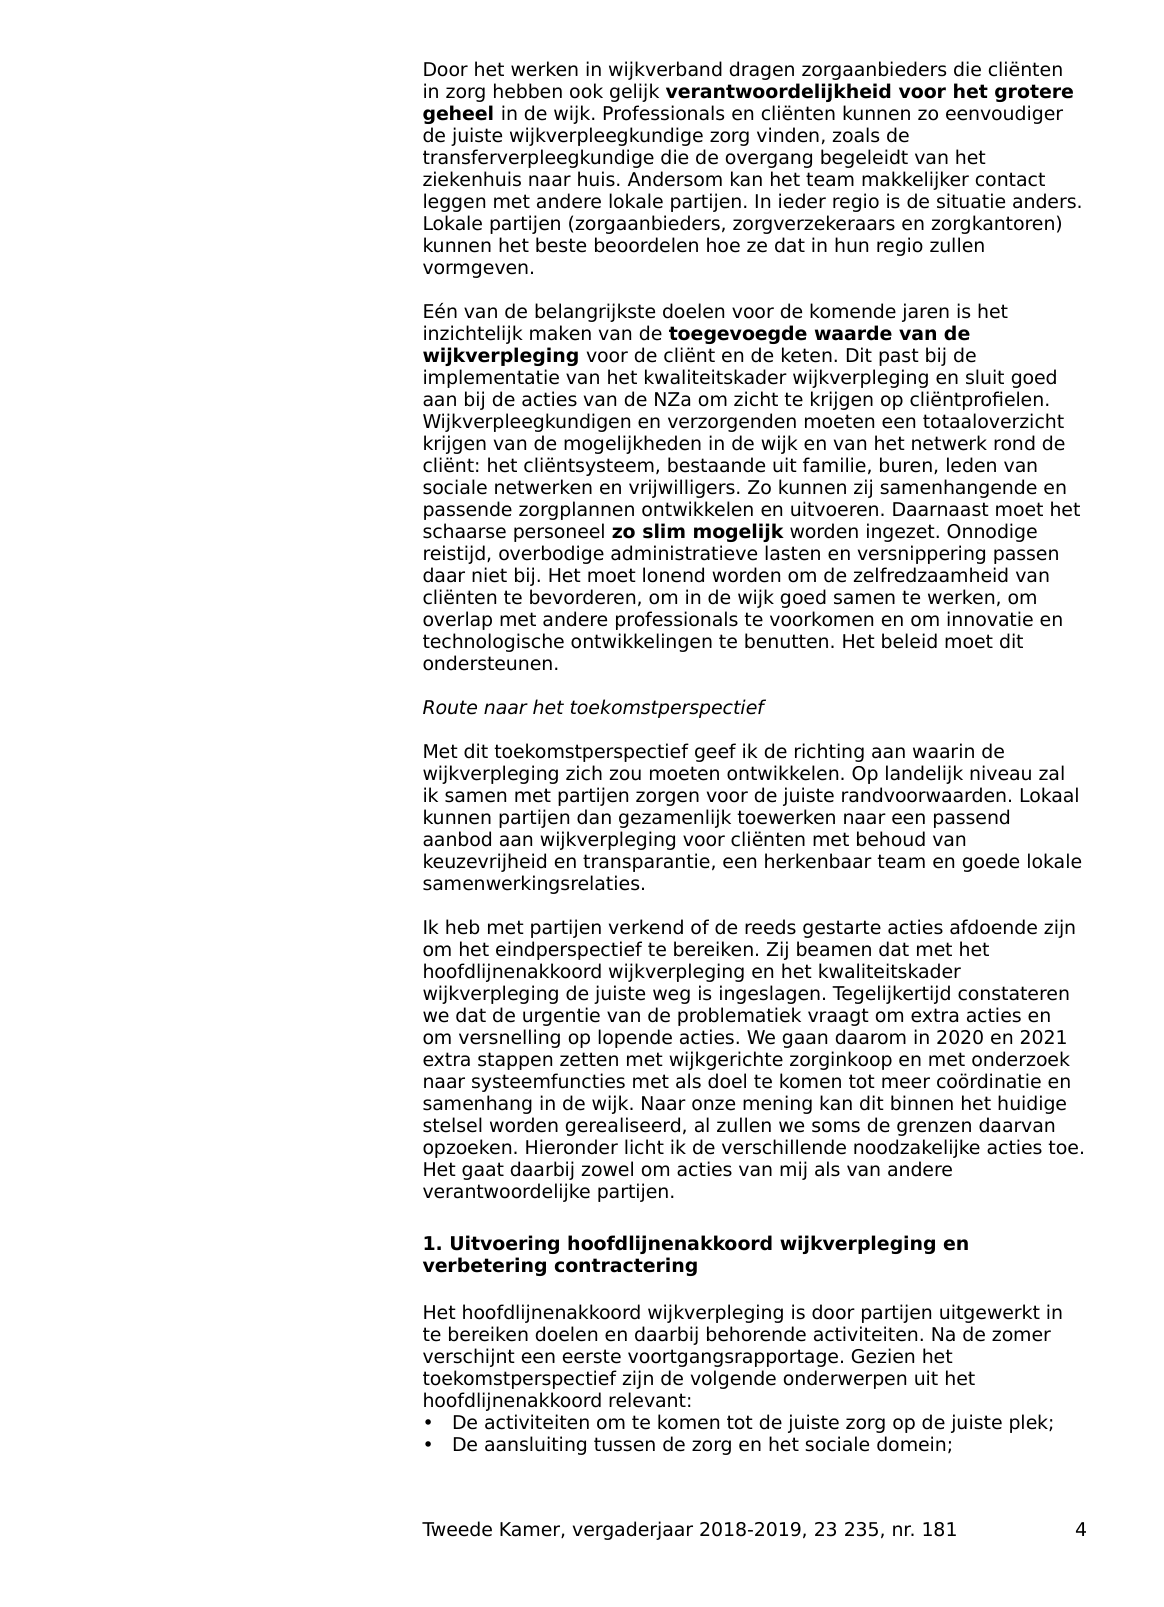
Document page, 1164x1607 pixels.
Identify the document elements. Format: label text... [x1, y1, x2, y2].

subtitle 1. Uitvoering hoofdlijnenakkoord wijkverpleging en verbetering contractering [422, 1233, 1087, 1277]
text Ik heb met partijen verkend of de reeds gestarte acties afdoende zijn om het eindperspectief te bereiken. Zij beamen dat met het hoofdlijnenakkoord wijkverpleging en het kwaliteitskader wijkverpleging de juiste weg is ingeslagen. Tegelijkertijd constateren we dat de urgentie van de problematiek vraagt om extra acties en om versnelling op lopende acties. We gaan daarom in 2020 en 2021 extra stappen zetten met wijkgerichte zorginkoop en met onderzoek naar systeemfuncties met als doel te komen tot meer coördinatie en samenhang in de wijk. Naar onze mening kan dit binnen het huidige stelsel worden gerealiseerd, al zullen we soms de grenzen daarvan opzoeken. Hieronder licht ik de verschillende noodzakelijke acties toe. Het gaat daarbij zowel om acties van mij als van andere verantwoordelijke partijen. [422, 917, 1087, 1203]
text Het hoofdlijnenakkoord wijkverpleging is door partijen uitgewerkt in te bereiken doelen en daarbij behorende activiteiten. Na de zomer verschijnt een eerste voortgangsrapportage. Gezien het toekomstperspectief zijn de volgende onderwerpen uit het hoofdlijnenakkoord relevant: [422, 1302, 1087, 1412]
text • De activiteiten om te komen tot de juiste zorg op de juiste plek; [422, 1412, 1087, 1434]
text Eén van de belangrijkste doelen voor de komende jaren is het inzichtelijk maken van de toegevoegde waarde van de wijkverpleging voor de cliënt en de keten. Dit past bij de implementatie van het kwaliteitskader wijkverpleging en sluit goed aan bij de acties van de NZa om zicht te krijgen op cliëntprofielen. Wijkverpleegkundigen en verzorgenden moeten een totaaloverzicht krijgen van de mogelijkheden in de wijk en van het netwerk rond de cliënt: het cliëntsysteem, bestaande uit familie, buren, leden van sociale netwerken en vrijwilligers. Zo kunnen zij samenhangende en passende zorgplannen ontwikkelen en uitvoeren. Daarnaast moet het schaarse personeel zo slim mogelijk worden ingezet. Onnodige reistijd, overbodige administratieve lasten en versnippering passen daar niet bij. Het moet lonend worden om de zelfredzaamheid van cliënten te bevorderen, om in de wijk goed samen te werken, om overlap met andere professionals te voorkomen en om innovatie en technologische ontwikkelingen te benutten. Het beleid moet dit ondersteunen. [422, 301, 1087, 675]
text Door het werken in wijkverband dragen zorgaanbieders die cliënten in zorg hebben ook gelijk verantwoordelijkheid voor het grotere geheel in de wijk. Professionals en cliënten kunnen zo eenvoudiger de juiste wijkverpleegkundige zorg vinden, zoals de transferverpleegkundige die de overgang begeleidt van het ziekenhuis naar huis. Andersom kan het team makkelijker contact leggen met andere lokale partijen. In ieder regio is de situatie anders. Lokale partijen (zorgaanbieders, zorgverzekeraars en zorgkantoren) kunnen het beste beoordelen hoe ze dat in hun regio zullen vormgeven. [422, 59, 1087, 279]
subtitle Route naar het toekomstperspectief [422, 697, 1087, 719]
text • De aansluiting tussen de zorg en het sociale domein; [422, 1434, 1087, 1456]
text Met dit toekomstperspectief geef ik de richting aan waarin de wijkverpleging zich zou moeten ontwikkelen. Op landelijk niveau zal ik samen met partijen zorgen voor de juiste randvoorwaarden. Lokaal kunnen partijen dan gezamenlijk toewerken naar een passend aanbod aan wijkverpleging voor cliënten met behoud van keuzevrijheid en transparantie, een herkenbaar team en goede lokale samenwerkingsrelaties. [422, 741, 1087, 895]
